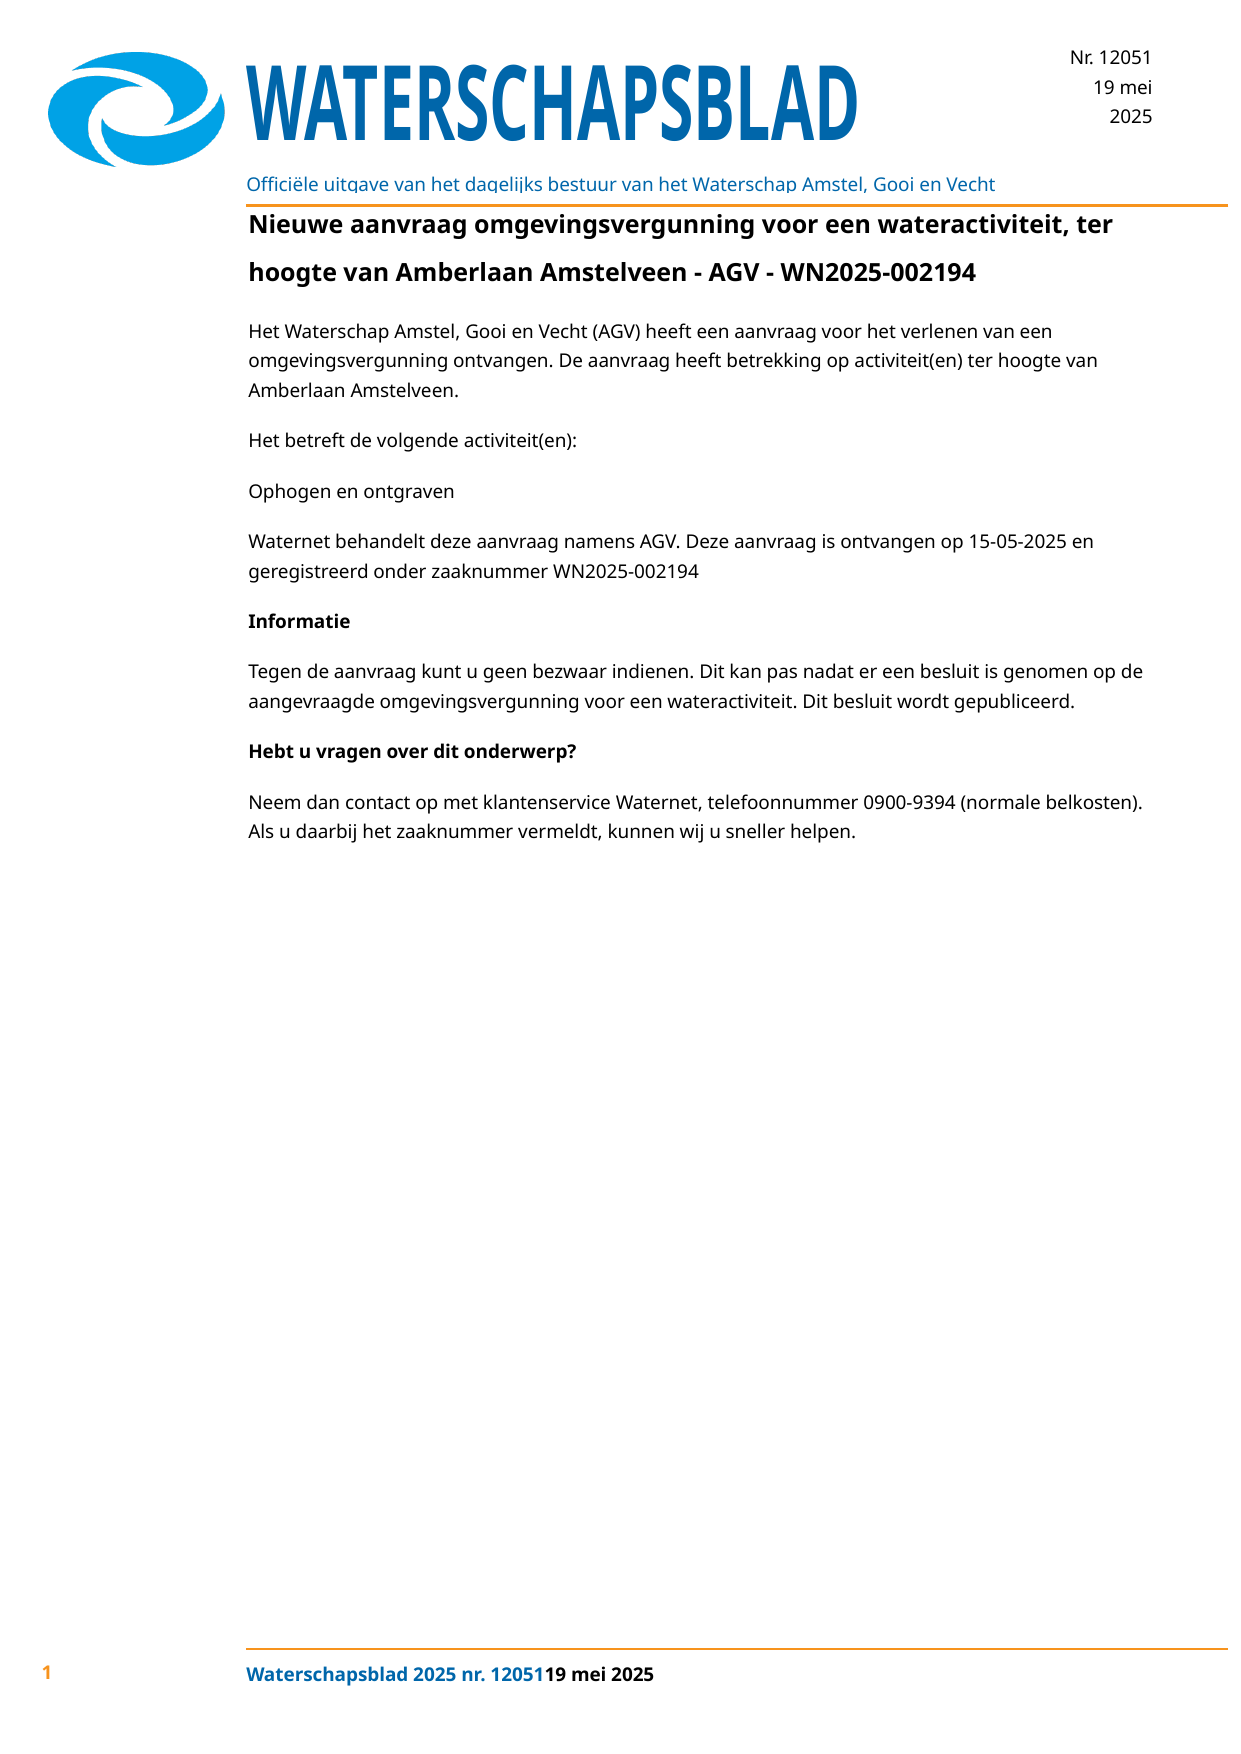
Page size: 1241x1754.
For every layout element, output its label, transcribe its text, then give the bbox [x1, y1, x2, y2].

text Waternet behandelt deze aanvraag namens AGV. Deze aanvraag is ontvangen op 15-05-2025 en geregistreerd onder zaaknummer WN2025-002194 [248, 528, 1152, 584]
text Ophogen en ontgraven [248, 478, 1152, 504]
text Het betreft de volgende activiteit(en): [248, 427, 1152, 453]
text Nieuwe aanvraag omgevingsvergunning voor een wateractiviteit, ter hoogte van Amberlaan Amstelveen - AGV - WN2025-002194 [248, 207, 1152, 288]
picture [41, 47, 231, 172]
text Het Waterschap Amstel, Gooi en Vecht (AGV) heeft een aanvraag voor het verlenen van een omgevingsvergunning ontvangen. De aanvraag heeft betrekking op activiteit(en) ter hoogte van Amberlaan Amstelveen. [248, 318, 1152, 403]
text Neem dan contact op met klantenservice Waternet, telefoonnummer 0900-9394 (normale belkosten). Als u daarbij het zaaknummer vermeldt, kunnen wij u sneller helpen. [248, 789, 1152, 844]
text Informatie [248, 608, 1152, 634]
text Tegen de aanvraag kunt u geen bezwaar indienen. Dit kan pas nadat er een besluit is genomen op de aangevraagde omgevingsvergunning voor een wateractiviteit. Dit besluit wordt gepubliceerd. [248, 659, 1152, 714]
text Hebt u vragen over dit onderwerp? [248, 739, 1152, 764]
